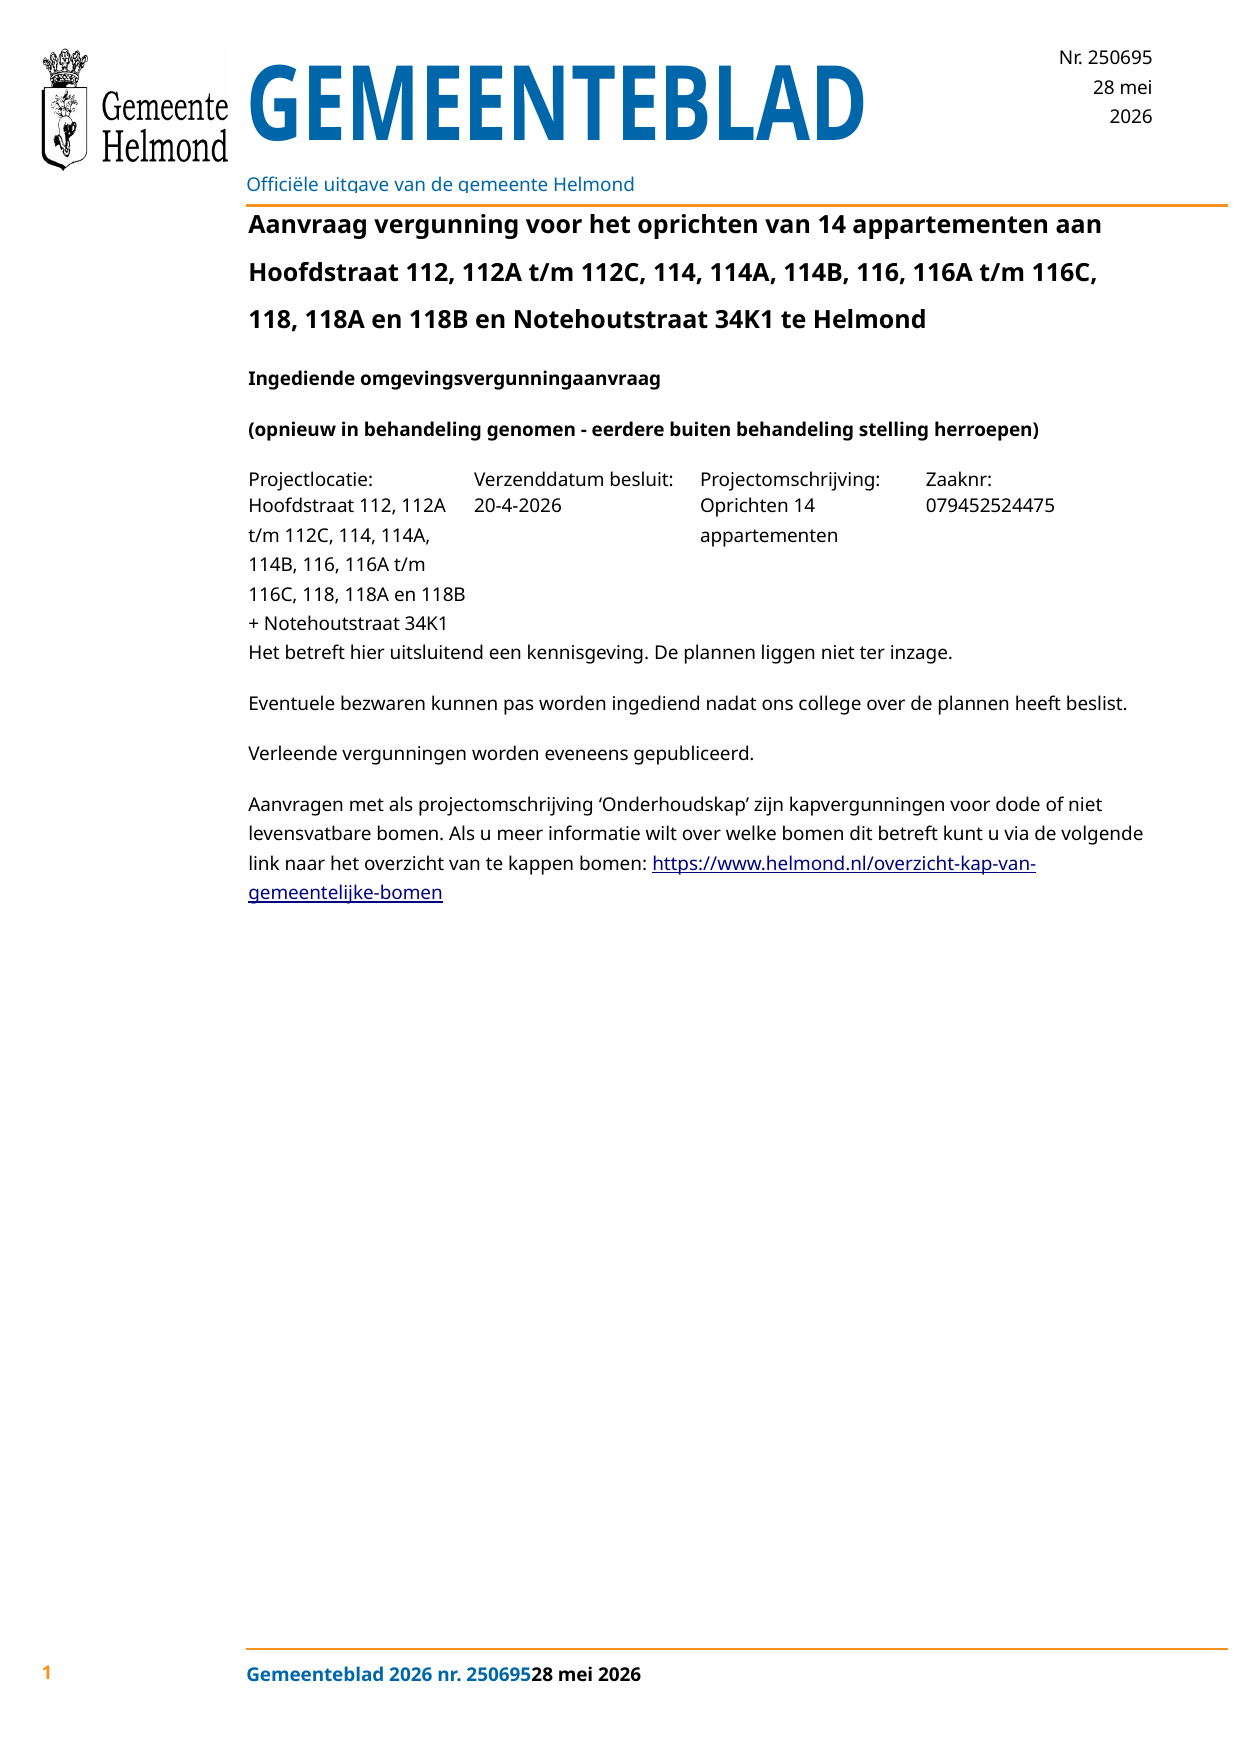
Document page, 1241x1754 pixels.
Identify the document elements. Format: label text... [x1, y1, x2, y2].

table_cell Hoofdstraat 112, 112A t/m 112C, 114, 114A, 114B, 116, 116A t/m 116C, 118, 118A en 118B + Notehoutstraat 34K1 [248, 492, 474, 636]
text Aanvragen met als projectomschrijving ‘Onderhoudskap’ zijn kapvergunningen voor dode of niet levensvatbare bomen. Als u meer informatie wilt over welke bomen dit betreft kunt u via de volgende link naar het overzicht van te kappen bomen: https://www.helmond.nl/overzicht-kap-van-gemeentelijke-bomen [248, 791, 1152, 905]
text Ingediende omgevingsvergunningaanvraag [248, 366, 1152, 391]
table_header Projectlocatie: [248, 466, 474, 492]
table_cell 079452524475 [926, 492, 1152, 636]
text Eventuele bezwaren kunnen pas worden ingediend nadat ons college over de plannen heeft beslist. [248, 690, 1152, 716]
text Aanvraag vergunning voor het oprichten van 14 appartementen aan Hoofdstraat 112, 112A t/m 112C, 114, 114A, 114B, 116, 116A t/m 116C, 118, 118A en 118B en Notehoutstraat 34K1 te Helmond [248, 207, 1152, 336]
table_cell Oprichten 14 appartementen [700, 492, 926, 636]
picture [41, 47, 231, 172]
table_header Verzenddatum besluit: [474, 466, 700, 492]
table_cell 20-4-2026 [474, 492, 700, 636]
text Verleende vergunningen worden eveneens gepubliceerd. [248, 740, 1152, 766]
text (opnieuw in behandeling genomen - eerdere buiten behandeling stelling herroepen) [248, 416, 1152, 442]
table_header Zaaknr: [926, 466, 1152, 492]
text Het betreft hier uitsluitend een kennisgeving. De plannen liggen niet ter inzage. [248, 639, 1152, 665]
table_header Projectomschrijving: [700, 466, 926, 492]
